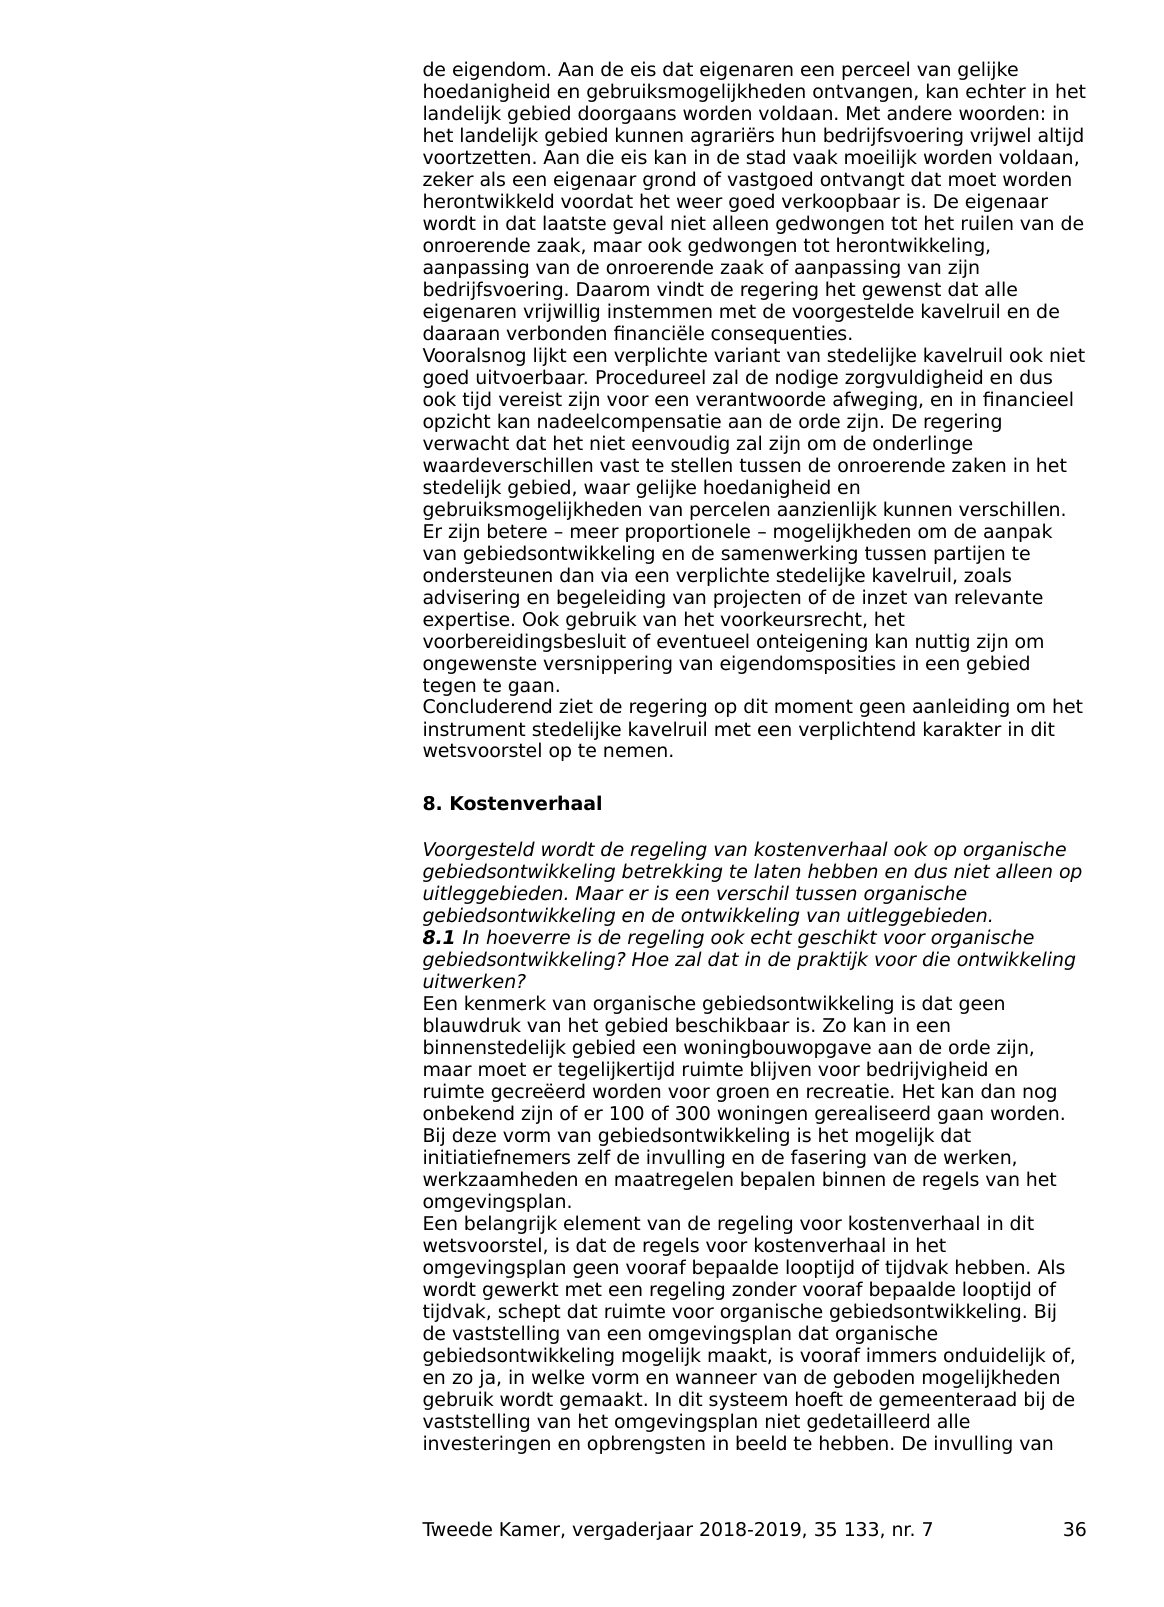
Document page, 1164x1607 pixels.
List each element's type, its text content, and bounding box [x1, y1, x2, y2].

text Een belangrijk element van de regeling voor kostenverhaal in dit wetsvoorstel, is dat de regels voor kostenverhaal in het omgevingsplan geen vooraf bepaalde looptijd of tijdvak hebben. Als wordt gewerkt met een regeling zonder vooraf bepaalde looptijd of tijdvak, schept dat ruimte voor organische gebiedsontwikkeling. Bij de vaststelling van een omgevingsplan dat organische gebiedsontwikkeling mogelijk maakt, is vooraf immers onduidelijk of, en zo ja, in welke vorm en wanneer van de geboden mogelijkheden gebruik wordt gemaakt. In dit systeem hoeft de gemeenteraad bij de vaststelling van het omgevingsplan niet gedetailleerd alle investeringen en opbrengsten in beeld te hebben. De invulling van [422, 1213, 1087, 1455]
text 8.1 In hoeverre is de regeling ook echt geschikt voor organische gebiedsontwikkeling? Hoe zal dat in de praktijk voor die ontwikkeling uitwerken? [422, 927, 1087, 993]
text Vooralsnog lijkt een verplichte variant van stedelijke kavelruil ook niet goed uitvoerbaar. Procedureel zal de nodige zorgvuldigheid en dus ook tijd vereist zijn voor een verantwoorde afweging, en in financieel opzicht kan nadeelcompensatie aan de orde zijn. De regering verwacht dat het niet eenvoudig zal zijn om de onderlinge waardeverschillen vast te stellen tussen de onroerende zaken in het stedelijk gebied, waar gelijke hoedanigheid en gebruiksmogelijkheden van percelen aanzienlijk kunnen verschillen. Er zijn betere – meer proportionele – mogelijkheden om de aanpak van gebiedsontwikkeling en de samenwerking tussen partijen te ondersteunen dan via een verplichte stedelijke kavelruil, zoals advisering en begeleiding van projecten of de inzet van relevante expertise. Ook gebruik van het voorkeursrecht, het voorbereidingsbesluit of eventueel onteigening kan nuttig zijn om ongewenste versnippering van eigendomsposities in een gebied tegen te gaan. [422, 345, 1087, 696]
text Een kenmerk van organische gebiedsontwikkeling is dat geen blauwdruk van het gebied beschikbaar is. Zo kan in een binnenstedelijk gebied een woningbouwopgave aan de orde zijn, maar moet er tegelijkertijd ruimte blijven voor bedrijvigheid en ruimte gecreëerd worden voor groen en recreatie. Het kan dan nog onbekend zijn of er 100 of 300 woningen gerealiseerd gaan worden. Bij deze vorm van gebiedsontwikkeling is het mogelijk dat initiatiefnemers zelf de invulling en de fasering van de werken, werkzaamheden en maatregelen bepalen binnen de regels van het omgevingsplan. [422, 993, 1087, 1213]
text Voorgesteld wordt de regeling van kostenverhaal ook op organische gebiedsontwikkeling betrekking te laten hebben en dus niet alleen op uitleggebieden. Maar er is een verschil tussen organische gebiedsontwikkeling en de ontwikkeling van uitleggebieden. [422, 839, 1087, 927]
text de eigendom. Aan de eis dat eigenaren een perceel van gelijke hoedanigheid en gebruiksmogelijkheden ontvangen, kan echter in het landelijk gebied doorgaans worden voldaan. Met andere woorden: in het landelijk gebied kunnen agrariërs hun bedrijfsvoering vrijwel altijd voortzetten. Aan die eis kan in de stad vaak moeilijk worden voldaan, zeker als een eigenaar grond of vastgoed ontvangt dat moet worden herontwikkeld voordat het weer goed verkoopbaar is. De eigenaar wordt in dat laatste geval niet alleen gedwongen tot het ruilen van de onroerende zaak, maar ook gedwongen tot herontwikkeling, aanpassing van de onroerende zaak of aanpassing van zijn bedrijfsvoering. Daarom vindt de regering het gewenst dat alle eigenaren vrijwillig instemmen met de voorgestelde kavelruil en de daaraan verbonden financiële consequenties. [422, 59, 1087, 345]
subtitle 8. Kostenverhaal [422, 792, 1087, 814]
text Concluderend ziet de regering op dit moment geen aanleiding om het instrument stedelijke kavelruil met een verplichtend karakter in dit wetsvoorstel op te nemen. [422, 696, 1087, 762]
